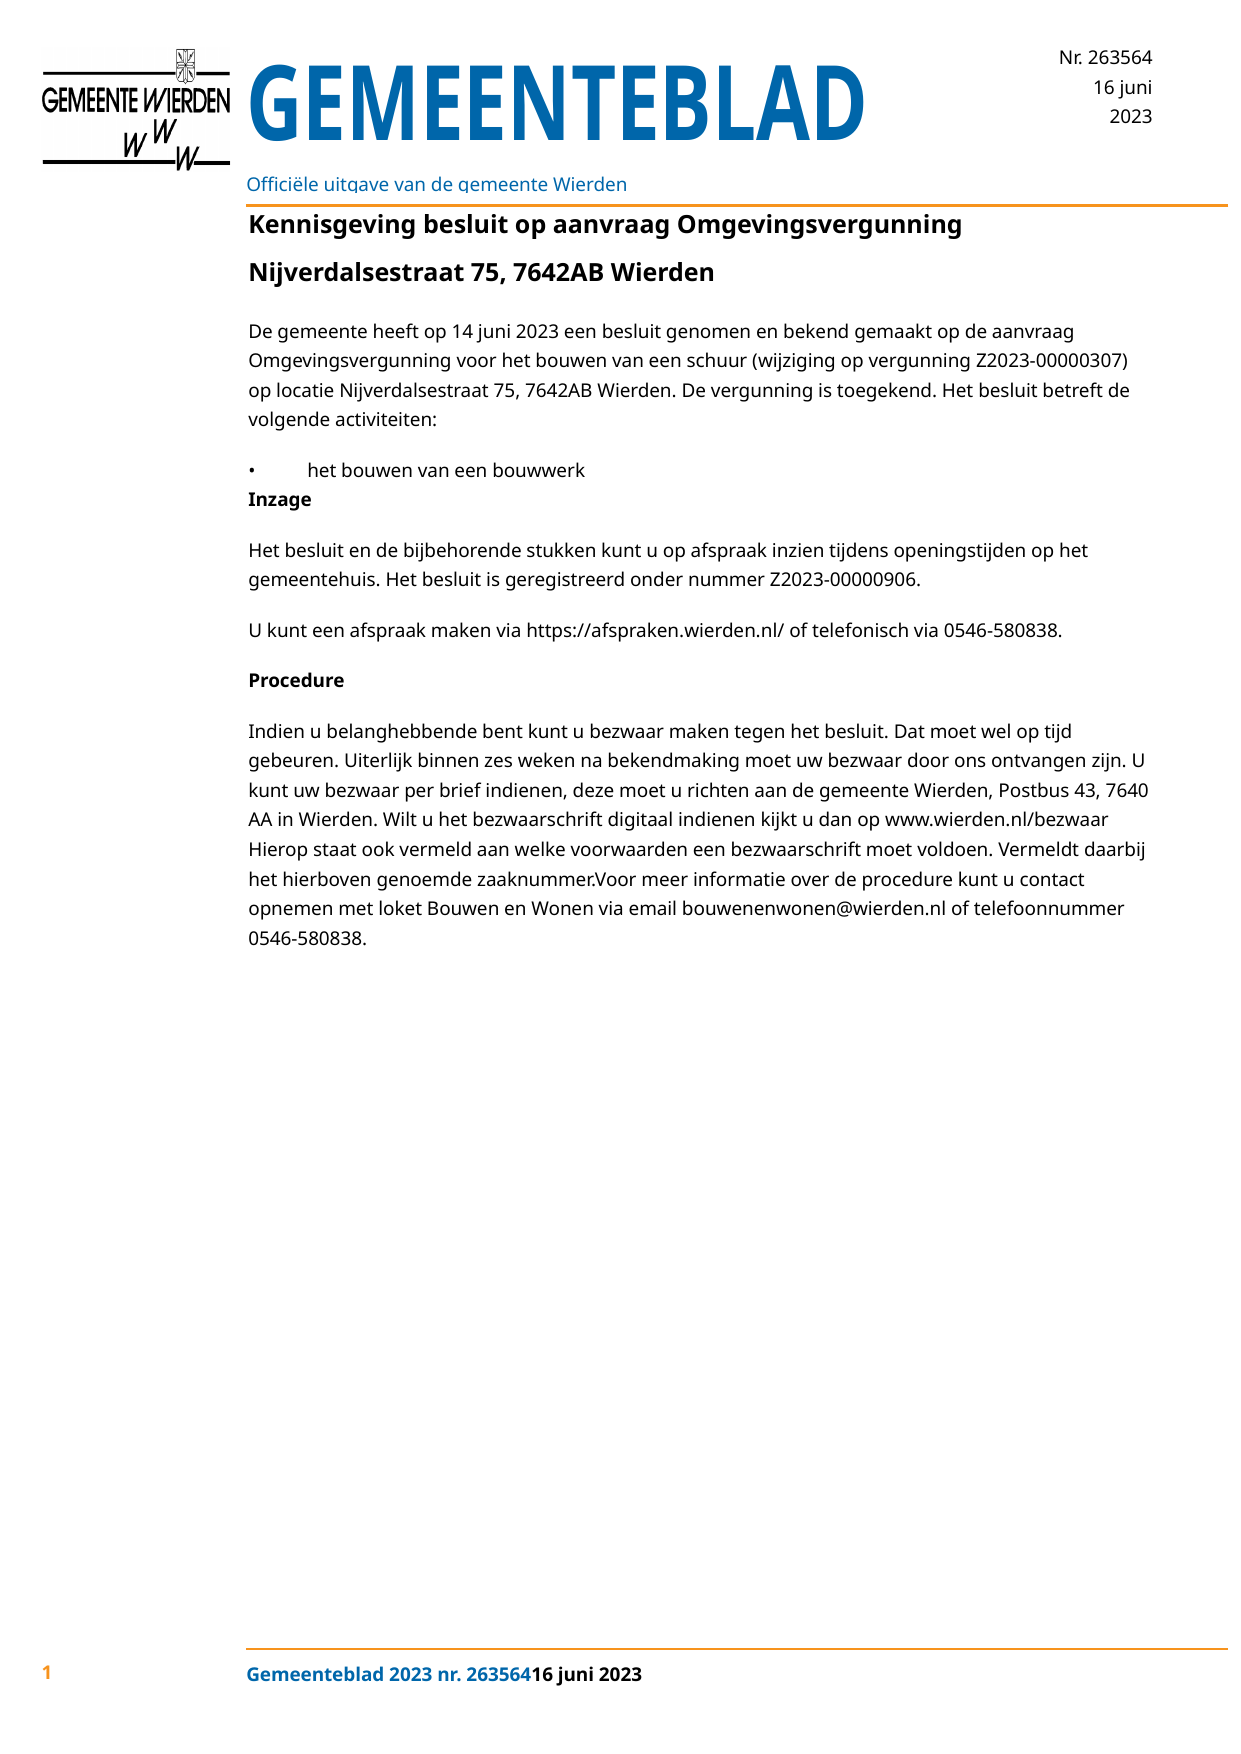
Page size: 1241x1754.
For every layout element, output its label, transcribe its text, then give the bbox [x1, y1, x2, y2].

text Het besluit en de bijbehorende stukken kunt u op afspraak inzien tijdens openingstijden op het gemeentehuis. Het besluit is geregistreerd onder nummer Z2023-00000906. [248, 537, 1152, 592]
picture [41, 47, 231, 172]
text Indien u belanghebbende bent kunt u bezwaar maken tegen het besluit. Dat moet wel op tijd gebeuren. Uiterlijk binnen zes weken na bekendmaking moet uw bezwaar door ons ontvangen zijn. U kunt uw bezwaar per brief indienen, deze moet u richten aan de gemeente Wierden, Postbus 43, 7640 AA in Wierden. Wilt u het bezwaarschrift digitaal indienen kijkt u dan op www.wierden.nl/bezwaar Hierop staat ook vermeld aan welke voorwaarden een bezwaarschrift moet voldoen. Vermeldt daarbij het hierboven genoemde zaaknummer.Voor meer informatie over de procedure kunt u contact opnemen met loket Bouwen en Wonen via email bouwenenwonen@wierden.nl of telefoonnummer 0546-580838. [248, 718, 1152, 951]
text U kunt een afspraak maken via https://afspraken.wierden.nl/ of telefonisch via 0546-580838. [248, 617, 1152, 643]
text Inzage [248, 487, 1152, 512]
text Procedure [248, 667, 1152, 693]
text De gemeente heeft op 14 juni 2023 een besluit genomen en bekend gemaakt op de aanvraag Omgevingsvergunning voor het bouwen van een schuur (wijziging op vergunning Z2023-00000307) op locatie Nijverdalsestraat 75, 7642AB Wierden. De vergunning is toegekend. Het besluit betreft de volgende activiteiten: [248, 318, 1152, 432]
text Kennisgeving besluit op aanvraag Omgevingsvergunning Nijverdalsestraat 75, 7642AB Wierden [248, 207, 1152, 288]
list het bouwen van een bouwwerk [248, 457, 1152, 483]
